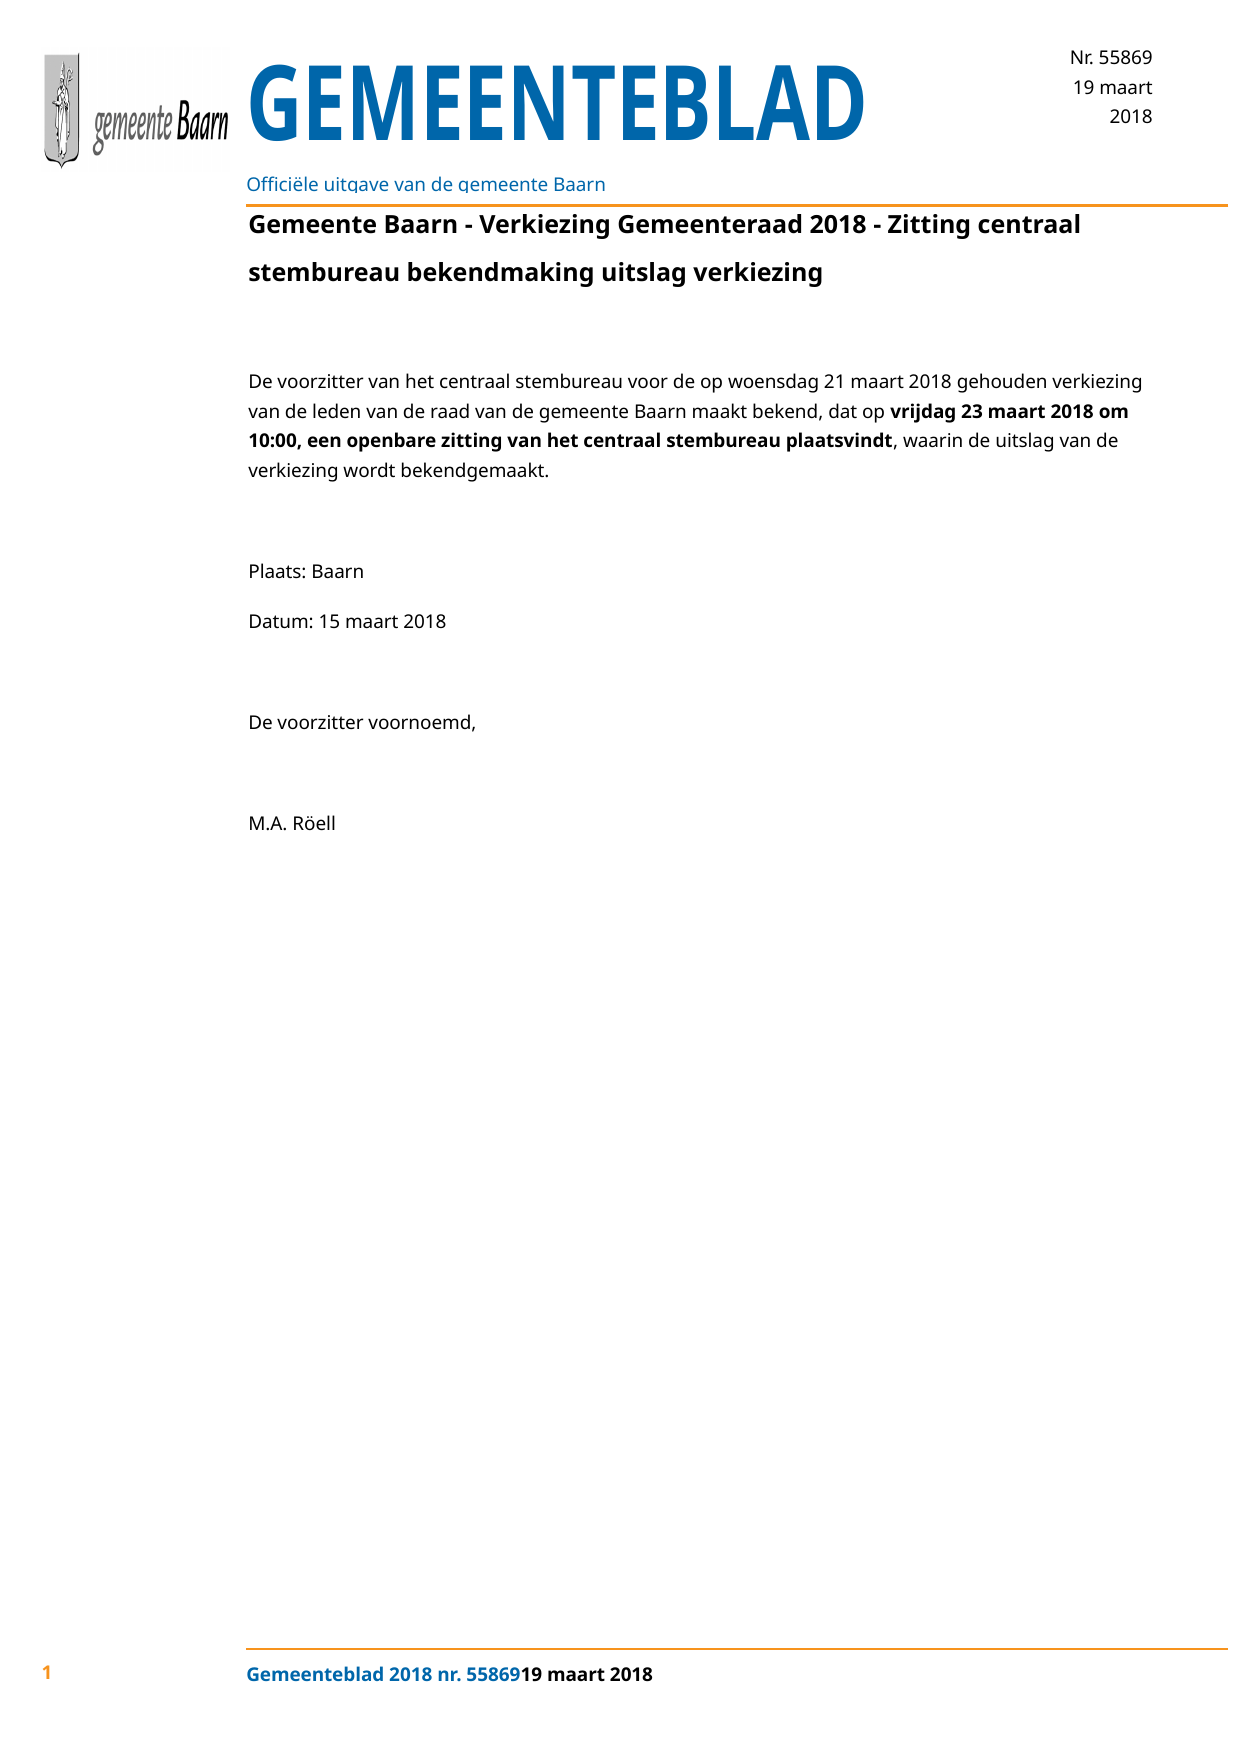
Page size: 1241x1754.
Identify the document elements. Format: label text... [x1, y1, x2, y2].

text Plaats: Baarn [248, 558, 1152, 584]
text Datum: 15 maart 2018 [248, 608, 1152, 634]
text Gemeente Baarn - Verkiezing Gemeenteraad 2018 - Zitting centraal stembureau bekendmaking uitslag verkiezing [248, 207, 1152, 288]
picture [41, 47, 231, 172]
text M.A. Röell [248, 810, 1152, 836]
text De voorzitter voornoemd, [248, 709, 1152, 735]
text De voorzitter van het centraal stembureau voor de op woensdag 21 maart 2018 gehouden verkiezing van de leden van de raad van de gemeente Baarn maakt bekend, dat op vrijdag 23 maart 2018 om 10:00, een openbare zitting van het centraal stembureau plaatsvindt, waarin de uitslag van de verkiezing wordt bekendgemaakt. [248, 368, 1152, 483]
